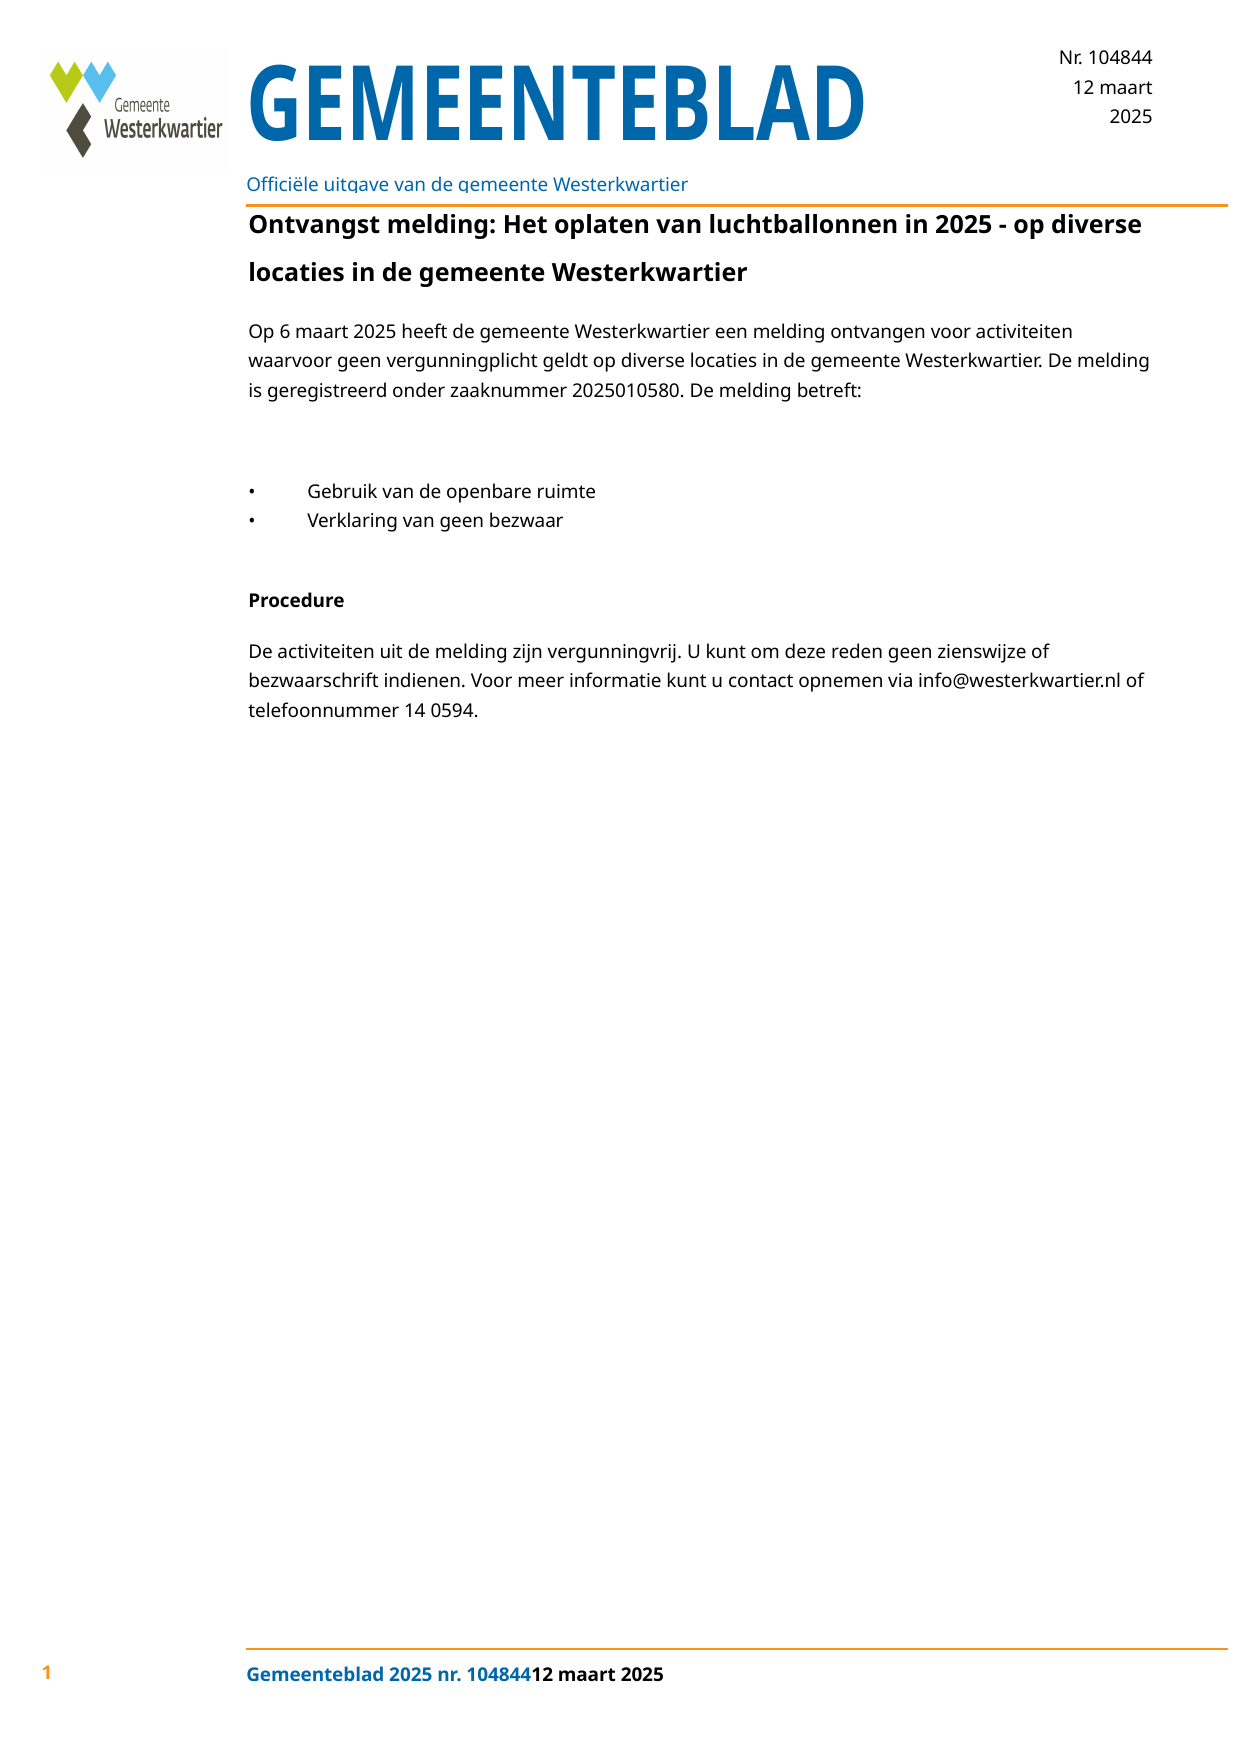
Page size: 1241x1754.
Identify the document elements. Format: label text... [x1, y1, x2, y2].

list Verklaring van geen bezwaar [248, 507, 1152, 533]
text Ontvangst melding: Het oplaten van luchtballonnen in 2025 - op diverse locaties in de gemeente Westerkwartier [248, 207, 1152, 288]
text Procedure [248, 587, 1152, 613]
list Gebruik van de openbare ruimte [248, 478, 1152, 504]
text De activiteiten uit de melding zijn vergunningvrij. U kunt om deze reden geen zienswijze of bezwaarschrift indienen. Voor meer informatie kunt u contact opnemen via info@westerkwartier.nl of telefoonnummer 14 0594. [248, 638, 1152, 723]
picture [41, 47, 231, 172]
text Op 6 maart 2025 heeft de gemeente Westerkwartier een melding ontvangen voor activiteiten waarvoor geen vergunningplicht geldt op diverse locaties in de gemeente Westerkwartier. De melding is geregistreerd onder zaaknummer 2025010580. De melding betreft: [248, 318, 1152, 403]
